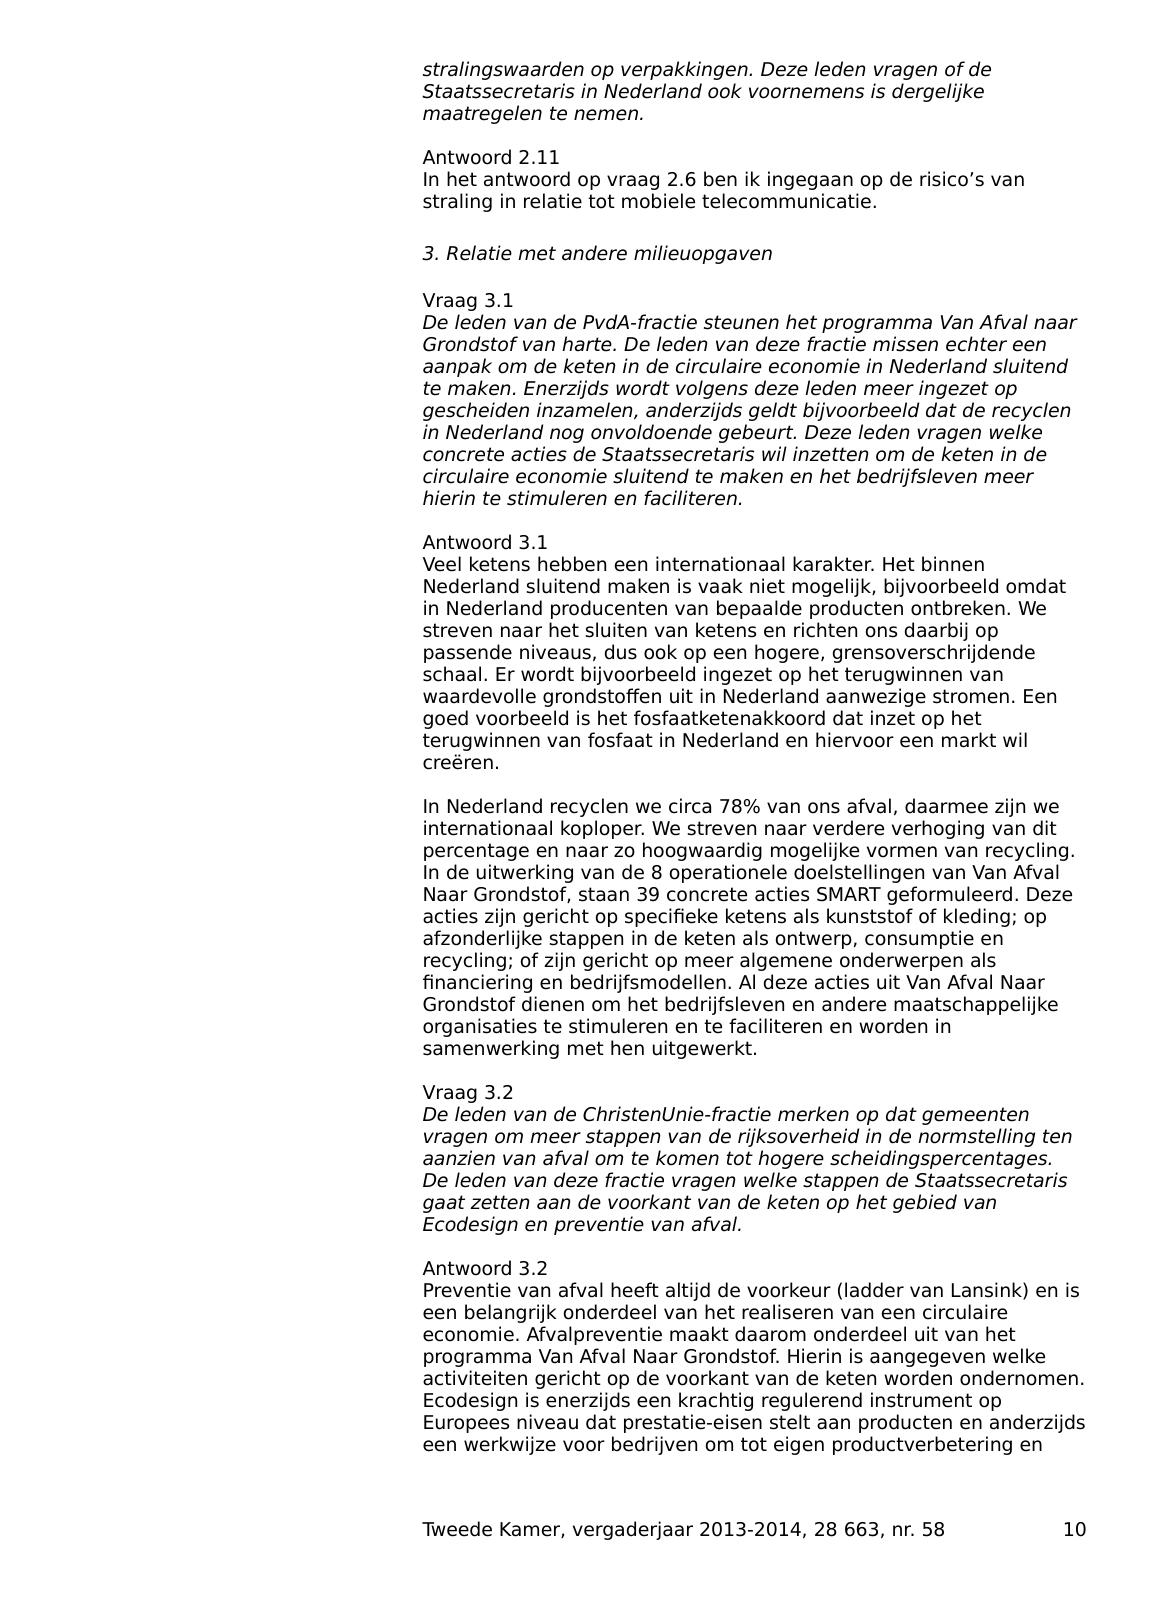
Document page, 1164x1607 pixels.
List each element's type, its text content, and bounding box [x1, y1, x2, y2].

text Antwoord 2.11 [422, 147, 1087, 169]
text Vraag 3.1 [422, 290, 1087, 312]
text Veel ketens hebben een internationaal karakter. Het binnen Nederland sluitend maken is vaak niet mogelijk, bijvoorbeeld omdat in Nederland producenten van bepaalde producten ontbreken. We streven naar het sluiten van ketens en richten ons daarbij op passende niveaus, dus ook op een hogere, grensoverschrijdende schaal. Er wordt bijvoorbeeld ingezet op het terugwinnen van waardevolle grondstoffen uit in Nederland aanwezige stromen. Een goed voorbeeld is het fosfaatketenakkoord dat inzet op het terugwinnen van fosfaat in Nederland en hiervoor een markt wil creëren. [422, 554, 1087, 774]
subtitle 3. Relatie met andere milieuopgaven [422, 243, 1087, 265]
text Antwoord 3.1 [422, 532, 1087, 554]
text In Nederland recyclen we circa 78% van ons afval, daarmee zijn we internationaal koploper. We streven naar verdere verhoging van dit percentage en naar zo hoogwaardig mogelijke vormen van recycling. In de uitwerking van de 8 operationele doelstellingen van Van Afval Naar Grondstof, staan 39 concrete acties SMART geformuleerd. Deze acties zijn gericht op specifieke ketens als kunststof of kleding; op afzonderlijke stappen in de keten als ontwerp, consumptie en recycling; of zijn gericht op meer algemene onderwerpen als financiering en bedrijfsmodellen. Al deze acties uit Van Afval Naar Grondstof dienen om het bedrijfsleven en andere maatschappelijke organisaties te stimuleren en te faciliteren en worden in samenwerking met hen uitgewerkt. [422, 796, 1087, 1060]
text Antwoord 3.2 [422, 1258, 1087, 1280]
text Preventie van afval heeft altijd de voorkeur (ladder van Lansink) en is een belangrijk onderdeel van het realiseren van een circulaire economie. Afvalpreventie maakt daarom onderdeel uit van het programma Van Afval Naar Grondstof. Hierin is aangegeven welke activiteiten gericht op de voorkant van de keten worden ondernomen. Ecodesign is enerzijds een krachtig regulerend instrument op Europees niveau dat prestatie-eisen stelt aan producten en anderzijds een werkwijze voor bedrijven om tot eigen productverbetering en [422, 1280, 1087, 1456]
text De leden van de ChristenUnie-fractie merken op dat gemeenten vragen om meer stappen van de rijksoverheid in de normstelling ten aanzien van afval om te komen tot hogere scheidingspercentages. De leden van deze fractie vragen welke stappen de Staatssecretaris gaat zetten aan de voorkant van de keten op het gebied van Ecodesign en preventie van afval. [422, 1104, 1087, 1236]
text De leden van de PvdA-fractie steunen het programma Van Afval naar Grondstof van harte. De leden van deze fractie missen echter een aanpak om de keten in de circulaire economie in Nederland sluitend te maken. Enerzijds wordt volgens deze leden meer ingezet op gescheiden inzamelen, anderzijds geldt bijvoorbeeld dat de recyclen in Nederland nog onvoldoende gebeurt. Deze leden vragen welke concrete acties de Staatssecretaris wil inzetten om de keten in de circulaire economie sluitend te maken en het bedrijfsleven meer hierin te stimuleren en faciliteren. [422, 312, 1087, 510]
text Vraag 3.2 [422, 1082, 1087, 1104]
text stralingswaarden op verpakkingen. Deze leden vragen of de Staatssecretaris in Nederland ook voornemens is dergelijke maatregelen te nemen. [422, 59, 1087, 125]
text In het antwoord op vraag 2.6 ben ik ingegaan op de risico’s van straling in relatie tot mobiele telecommunicatie. [422, 169, 1087, 213]
